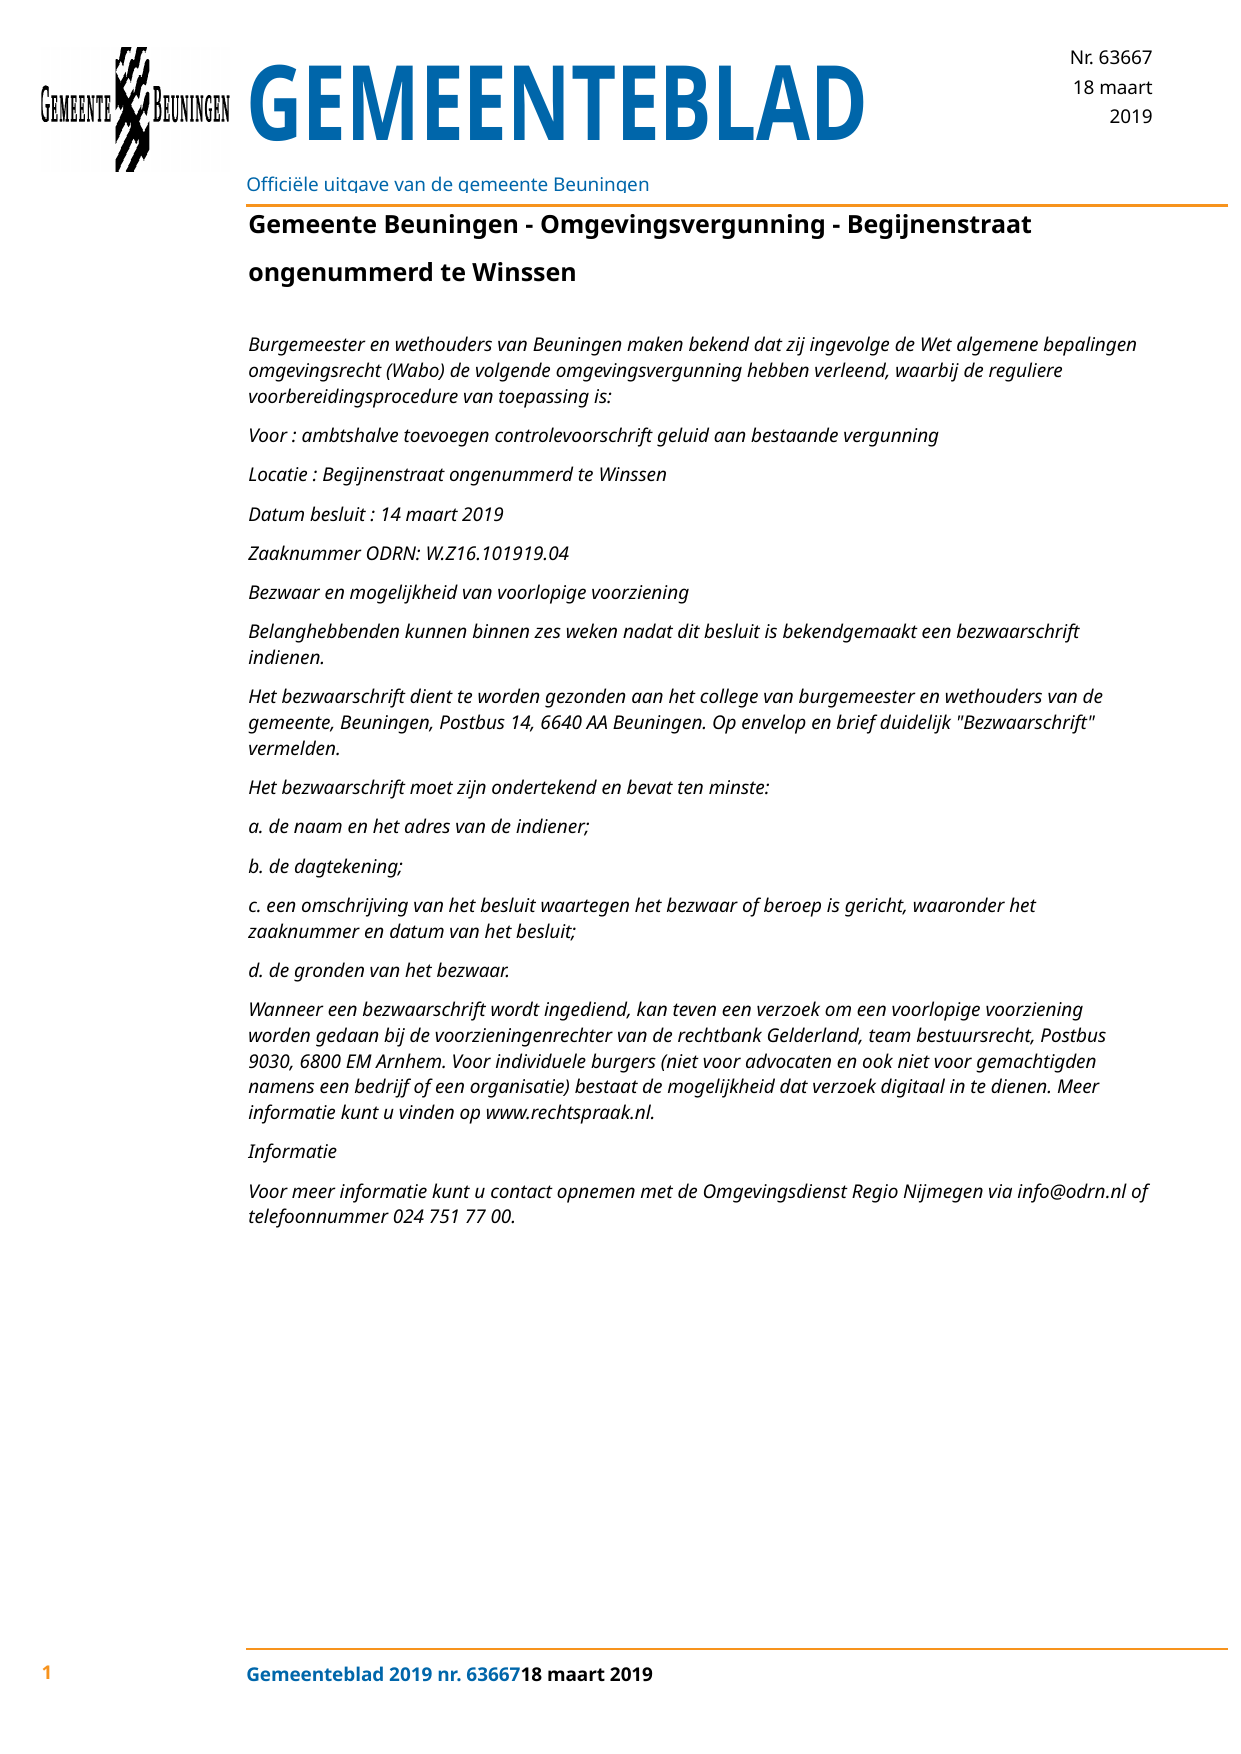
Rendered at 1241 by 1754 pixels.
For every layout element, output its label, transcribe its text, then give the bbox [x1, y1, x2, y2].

text a. de naam en het adres van de indiener; [248, 813, 1152, 839]
text Locatie : Begijnenstraat ongenummerd te Winssen [248, 461, 1152, 487]
text Voor : ambtshalve toevoegen controlevoorschrift geluid aan bestaande vergunning [248, 422, 1152, 448]
text b. de dagtekening; [248, 853, 1152, 878]
text Bezwaar en mogelijkheid van voorlopige voorziening [248, 579, 1152, 605]
text c. een omschrijving van het besluit waartegen het bezwaar of beroep is gericht, waaronder het zaaknummer en datum van het besluit; [248, 892, 1152, 943]
text d. de gronden van het bezwaar. [248, 957, 1152, 983]
text Burgemeester en wethouders van Beuningen maken bekend dat zij ingevolge de Wet algemene bepalingen omgevingsrecht (Wabo) de volgende omgevingsvergunning hebben verleend, waarbij de reguliere voorbereidingsprocedure van toepassing is: [248, 331, 1152, 409]
picture [41, 47, 231, 172]
text Voor meer informatie kunt u contact opnemen met de Omgevingsdienst Regio Nijmegen via info@odrn.nl of telefoonnummer 024 751 77 00. [248, 1178, 1152, 1229]
text Het bezwaarschrift moet zijn ondertekend en bevat ten minste: [248, 774, 1152, 800]
text Het bezwaarschrift dient te worden gezonden aan het college van burgemeester en wethouders van de gemeente, Beuningen, Postbus 14, 6640 AA Beuningen. Op envelop en brief duidelijk "Bezwaarschrift" vermelden. [248, 683, 1152, 761]
text Informatie [248, 1138, 1152, 1164]
text Zaaknummer ODRN: W.Z16.101919.04 [248, 540, 1152, 566]
text Datum besluit : 14 maart 2019 [248, 501, 1152, 526]
text Wanneer een bezwaarschrift wordt ingediend, kan teven een verzoek om een voorlopige voorziening worden gedaan bij de voorzieningenrechter van de rechtbank Gelderland, team bestuursrecht, Postbus 9030, 6800 EM Arnhem. Voor individuele burgers (niet voor advocaten en ook niet voor gemachtigden namens een bedrijf of een organisatie) bestaat de mogelijkheid dat verzoek digitaal in te dienen. Meer informatie kunt u vinden op www.rechtspraak.nl. [248, 996, 1152, 1125]
text Belanghebbenden kunnen binnen zes weken nadat dit besluit is bekendgemaakt een bezwaarschrift indienen. [248, 618, 1152, 670]
text Gemeente Beuningen - Omgevingsvergunning - Begijnenstraat ongenummerd te Winssen [248, 207, 1152, 288]
